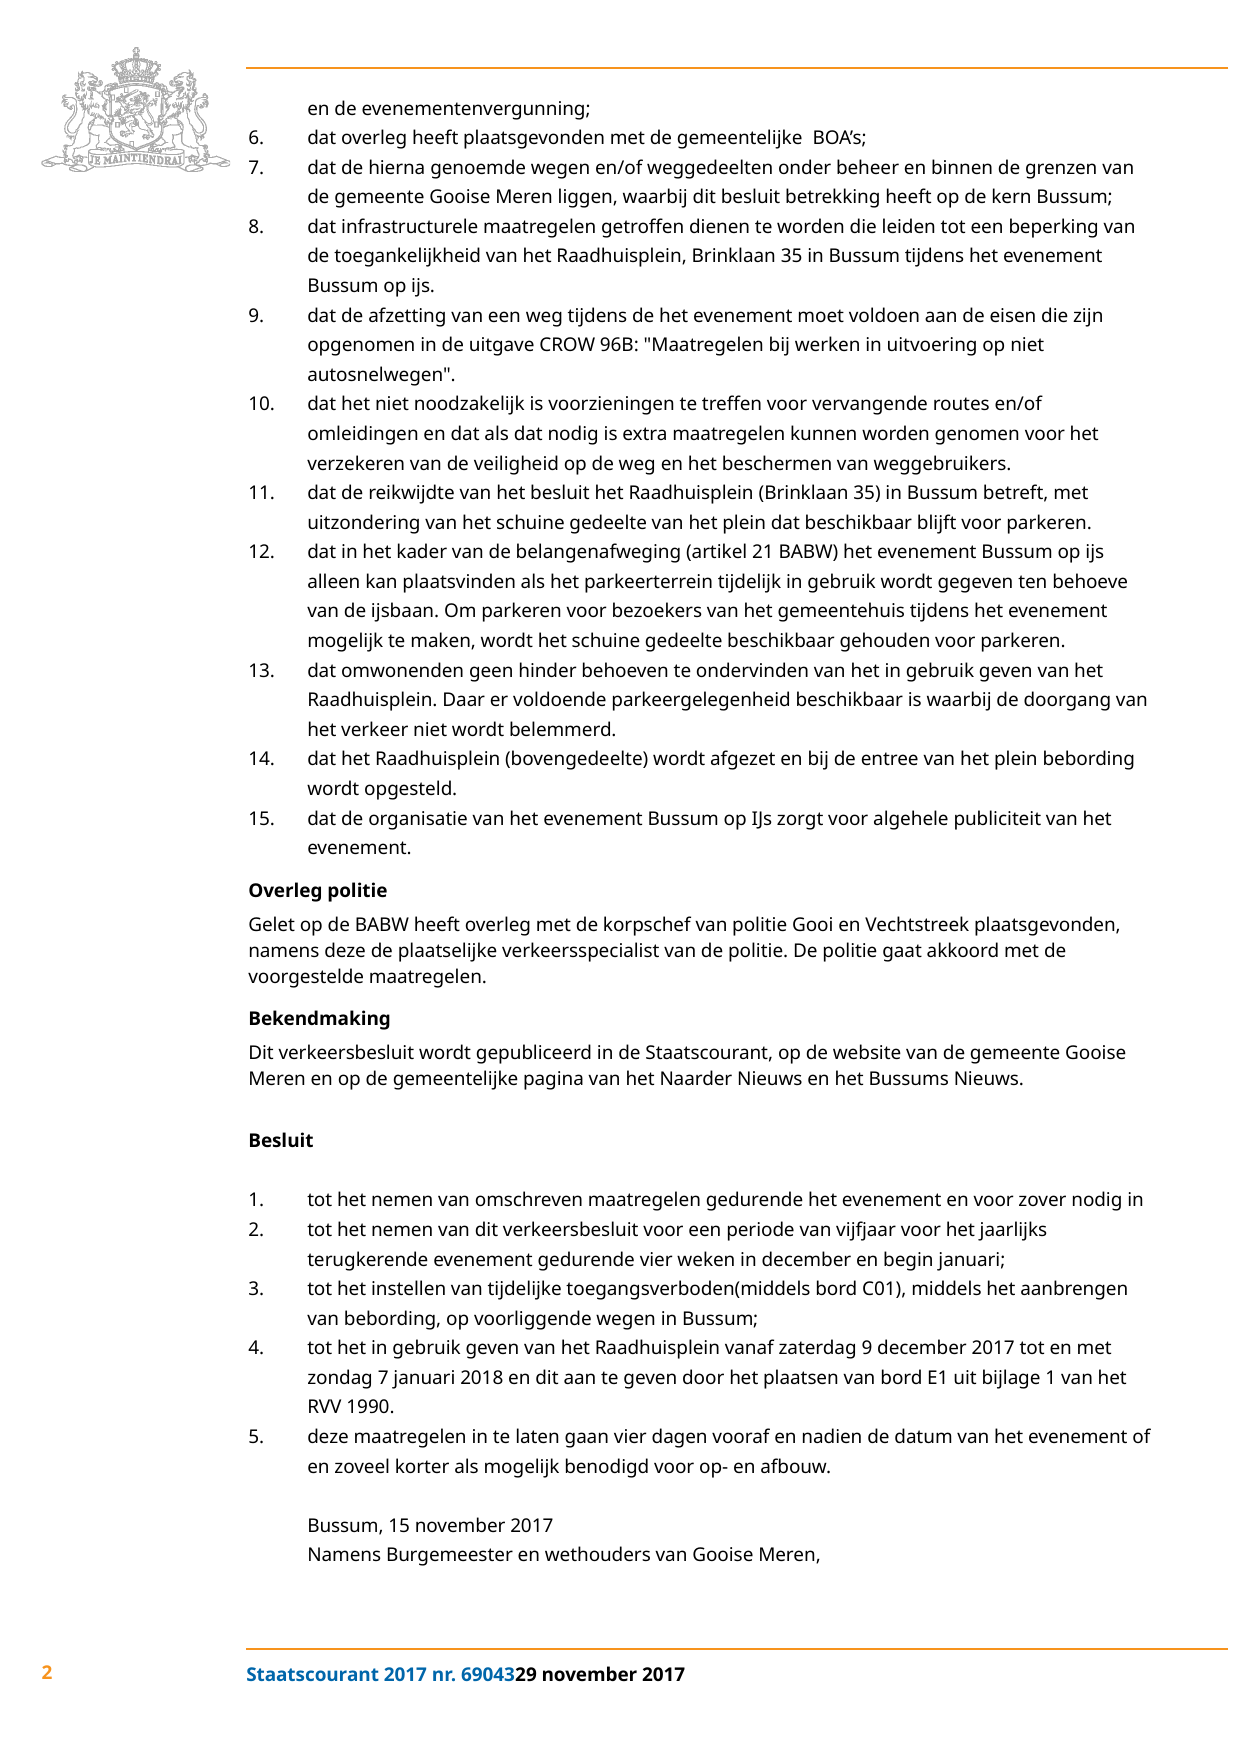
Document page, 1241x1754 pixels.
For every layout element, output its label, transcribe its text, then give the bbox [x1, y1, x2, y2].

list dat het niet noodzakelijk is voorzieningen te treffen voor vervangende routes en/of omleidingen en dat als dat nodig is extra maatregelen kunnen worden genomen voor het verzekeren van de veiligheid op de weg en het beschermen van weggebruikers. [248, 391, 1152, 476]
list Namens Burgemeester en wethouders van Gooise Meren, [248, 1542, 1152, 1567]
list dat in het kader van de belangenafweging (artikel 21 BABW) het evenement Bussum op ijs alleen kan plaatsvinden als het parkeerterrein tijdelijk in gebruik wordt gegeven ten behoeve van de ijsbaan. Om parkeren voor bezoekers van het gemeentehuis tijdens het evenement mogelijk te maken, wordt het schuine gedeelte beschikbaar gehouden voor parkeren. [248, 538, 1152, 653]
list tot het nemen van dit verkeersbesluit voor een periode van vijfjaar voor het jaarlijks terugkerende evenement gedurende vier weken in december en begin januari; [248, 1216, 1152, 1271]
list dat de reikwijdte van het besluit het Raadhuisplein (Brinklaan 35) in Bussum betreft, met uitzondering van het schuine gedeelte van het plein dat beschikbaar blijft voor parkeren. [248, 479, 1152, 535]
text Overleg politie [248, 877, 1152, 903]
list dat overleg heeft plaatsgevonden met de gemeentelijke BOA’s; [248, 124, 1152, 150]
list Bussum, 15 november 2017 [248, 1512, 1152, 1538]
list dat de afzetting van een weg tijdens de het evenement moet voldoen aan de eisen die zijn opgenomen in de uitgave CROW 96B: "Maatregelen bij werken in uitvoering op niet autosnelwegen". [248, 302, 1152, 387]
list dat het Raadhuisplein (bovengedeelte) wordt afgezet en bij de entree van het plein bebording wordt opgesteld. [248, 746, 1152, 801]
list dat omwonenden geen hinder behoeven te ondervinden van het in gebruik geven van het Raadhuisplein. Daar er voldoende parkeergelegenheid beschikbaar is waarbij de doorgang van het verkeer niet wordt belemmerd. [248, 657, 1152, 742]
list en de evenementenvergunning; [248, 95, 1152, 121]
list dat de organisatie van het evenement Bussum op IJs zorgt voor algehele publiciteit van het evenement. [248, 805, 1152, 860]
list tot het in gebruik geven van het Raadhuisplein vanaf zaterdag 9 december 2017 tot en met zondag 7 januari 2018 en dit aan te geven door het plaatsen van bord E1 uit bijlage 1 van het RVV 1990. [248, 1334, 1152, 1419]
picture [41, 47, 231, 172]
list tot het nemen van omschreven maatregelen gedurende het evenement en voor zover nodig in [248, 1187, 1152, 1212]
text Bekendmaking [248, 1005, 1152, 1031]
text Besluit [248, 1127, 1152, 1153]
list deze maatregelen in te laten gaan vier dagen vooraf en nadien de datum van het evenement of en zoveel korter als mogelijk benodigd voor op- en afbouw. [248, 1423, 1152, 1478]
text Dit verkeersbesluit wordt gepubliceerd in de Staatscourant, op de website van de gemeente Gooise Meren en op de gemeentelijke pagina van het Naarder Nieuws en het Bussums Nieuws. [248, 1039, 1152, 1090]
text Gelet op de BABW heeft overleg met de korpschef van politie Gooi en Vechtstreek plaatsgevonden, namens deze de plaatselijke verkeersspecialist van de politie. De politie gaat akkoord met de voorgestelde maatregelen. [248, 912, 1152, 989]
list tot het instellen van tijdelijke toegangsverboden(middels bord C01), middels het aanbrengen van bebording, op voorliggende wegen in Bussum; [248, 1275, 1152, 1331]
list dat infrastructurele maatregelen getroffen dienen te worden die leiden tot een beperking van de toegankelijkheid van het Raadhuisplein, Brinklaan 35 in Bussum tijdens het evenement Bussum op ijs. [248, 213, 1152, 298]
list dat de hierna genoemde wegen en/of weggedeelten onder beheer en binnen de grenzen van de gemeente Gooise Meren liggen, waarbij dit besluit betrekking heeft op de kern Bussum; [248, 154, 1152, 209]
